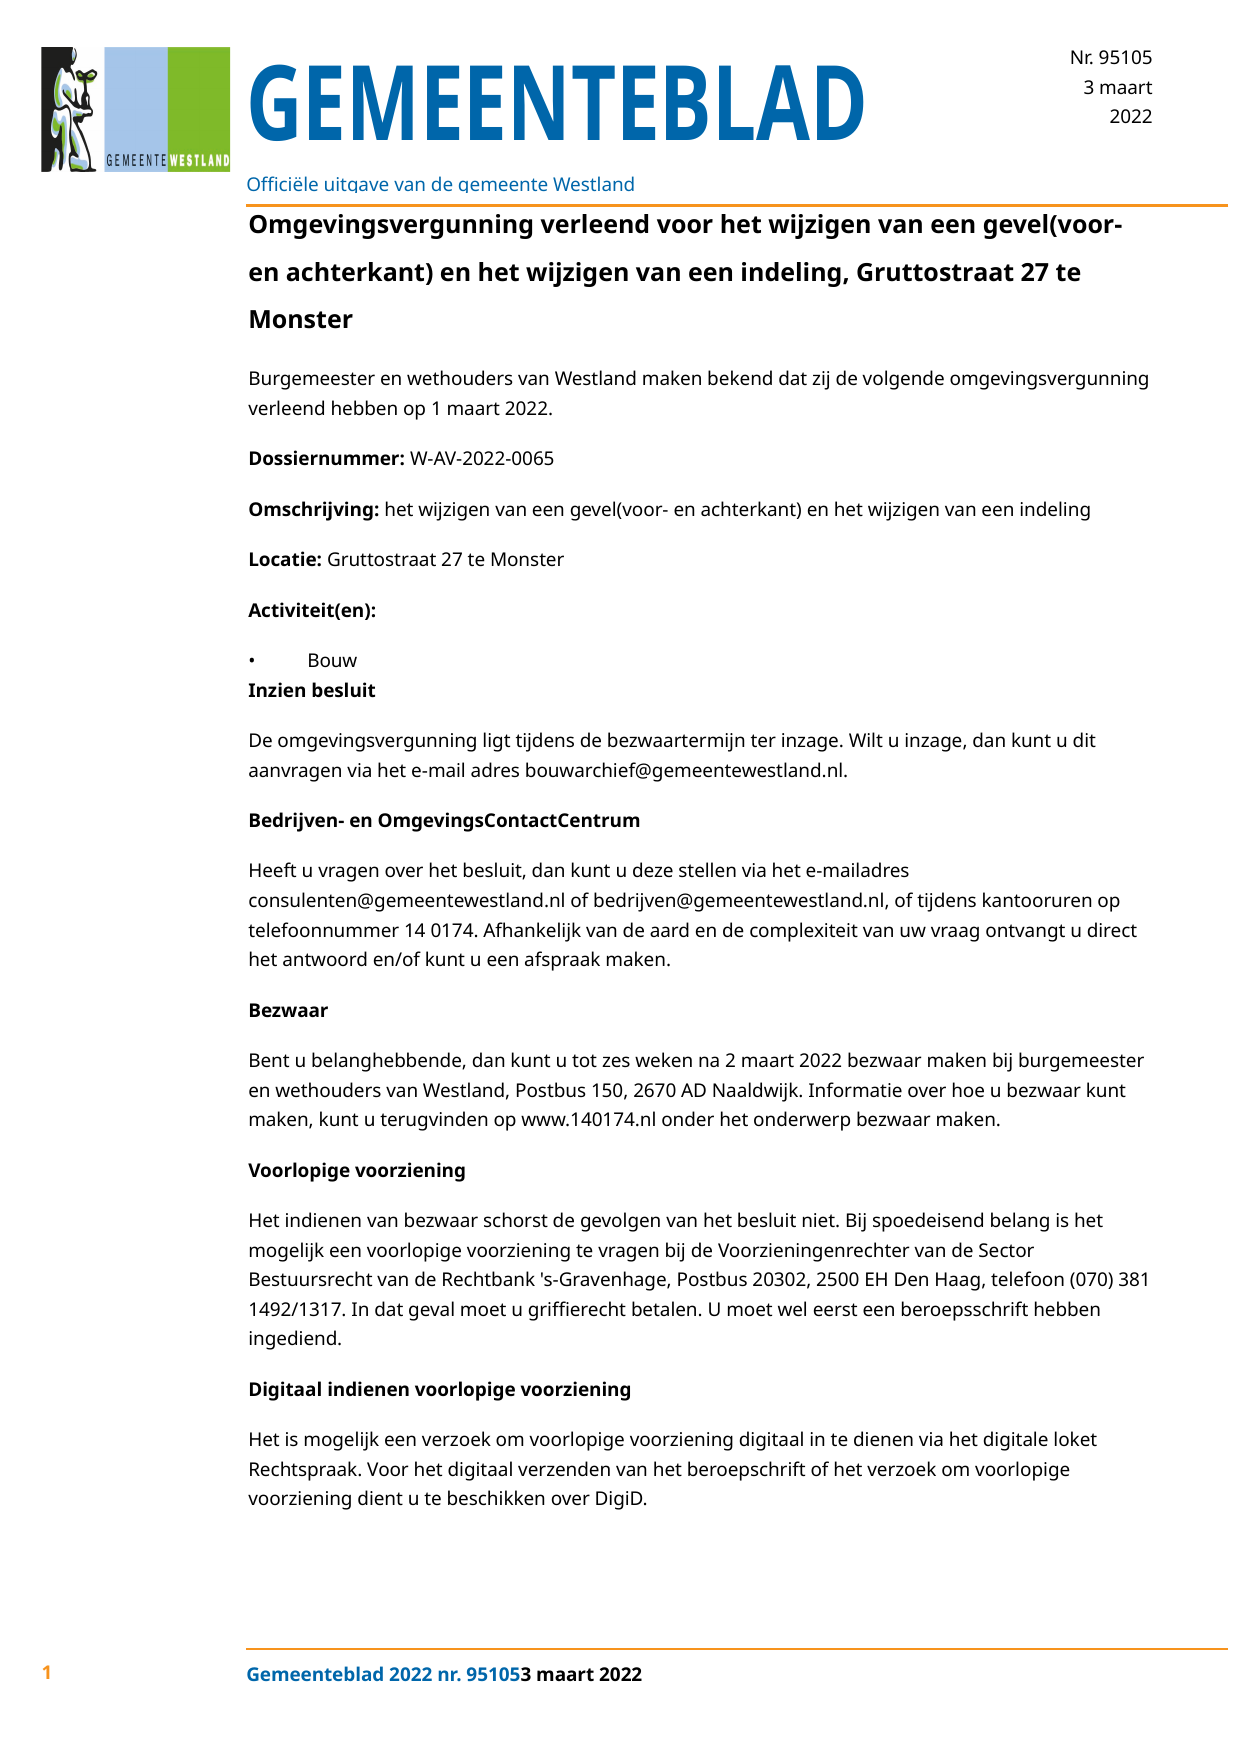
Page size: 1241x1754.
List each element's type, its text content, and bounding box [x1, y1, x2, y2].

text Omgevingsvergunning verleend voor het wijzigen van een gevel(voor- en achterkant) en het wijzigen van een indeling, Gruttostraat 27 te Monster [248, 207, 1152, 336]
text Omschrijving: het wijzigen van een gevel(voor- en achterkant) en het wijzigen van een indeling [248, 496, 1152, 522]
text De omgevingsvergunning ligt tijdens de bezwaartermijn ter inzage. Wilt u inzage, dan kunt u dit aanvragen via het e-mail adres bouwarchief@gemeentewestland.nl. [248, 727, 1152, 782]
picture [41, 47, 231, 172]
text Het indienen van bezwaar schorst de gevolgen van het besluit niet. Bij spoedeisend belang is het mogelijk een voorlopige voorziening te vragen bij de Voorzieningenrechter van de Sector Bestuursrecht van de Rechtbank 's-Gravenhage, Postbus 20302, 2500 EH Den Haag, telefoon (070) 381 1492/1317. In dat geval moet u griffierecht betalen. U moet wel eerst een beroepsschrift hebben ingediend. [248, 1207, 1152, 1351]
text Dossiernummer: W-AV-2022-0065 [248, 446, 1152, 471]
text Bezwaar [248, 997, 1152, 1022]
text Burgemeester en wethouders van Westland maken bekend dat zij de volgende omgevingsvergunning verleend hebben op 1 maart 2022. [248, 366, 1152, 421]
text Bent u belanghebbende, dan kunt u tot zes weken na 2 maart 2022 bezwaar maken bij burgemeester en wethouders van Westland, Postbus 150, 2670 AD Naaldwijk. Informatie over hoe u bezwaar kunt maken, kunt u terugvinden op www.140174.nl onder het onderwerp bezwaar maken. [248, 1047, 1152, 1132]
text Voorlopige voorziening [248, 1157, 1152, 1182]
text Heeft u vragen over het besluit, dan kunt u deze stellen via het e-mailadres consulenten@gemeentewestland.nl of bedrijven@gemeentewestland.nl, of tijdens kantooruren op telefoonnummer 14 0174. Afhankelijk van de aard en de complexiteit van uw vraag ontvangt u direct het antwoord en/of kunt u een afspraak maken. [248, 858, 1152, 972]
text Digitaal indienen voorlopige voorziening [248, 1376, 1152, 1402]
text Inzien besluit [248, 677, 1152, 702]
text Bedrijven- en OmgevingsContactCentrum [248, 807, 1152, 833]
list Bouw [248, 647, 1152, 673]
text Activiteit(en): [248, 597, 1152, 622]
text Het is mogelijk een verzoek om voorlopige voorziening digitaal in te dienen via het digitale loket Rechtspraak. Voor het digitaal verzenden van het beroepschrift of het verzoek om voorlopige voorziening dient u te beschikken over DigiD. [248, 1426, 1152, 1511]
text Locatie: Gruttostraat 27 te Monster [248, 546, 1152, 572]
